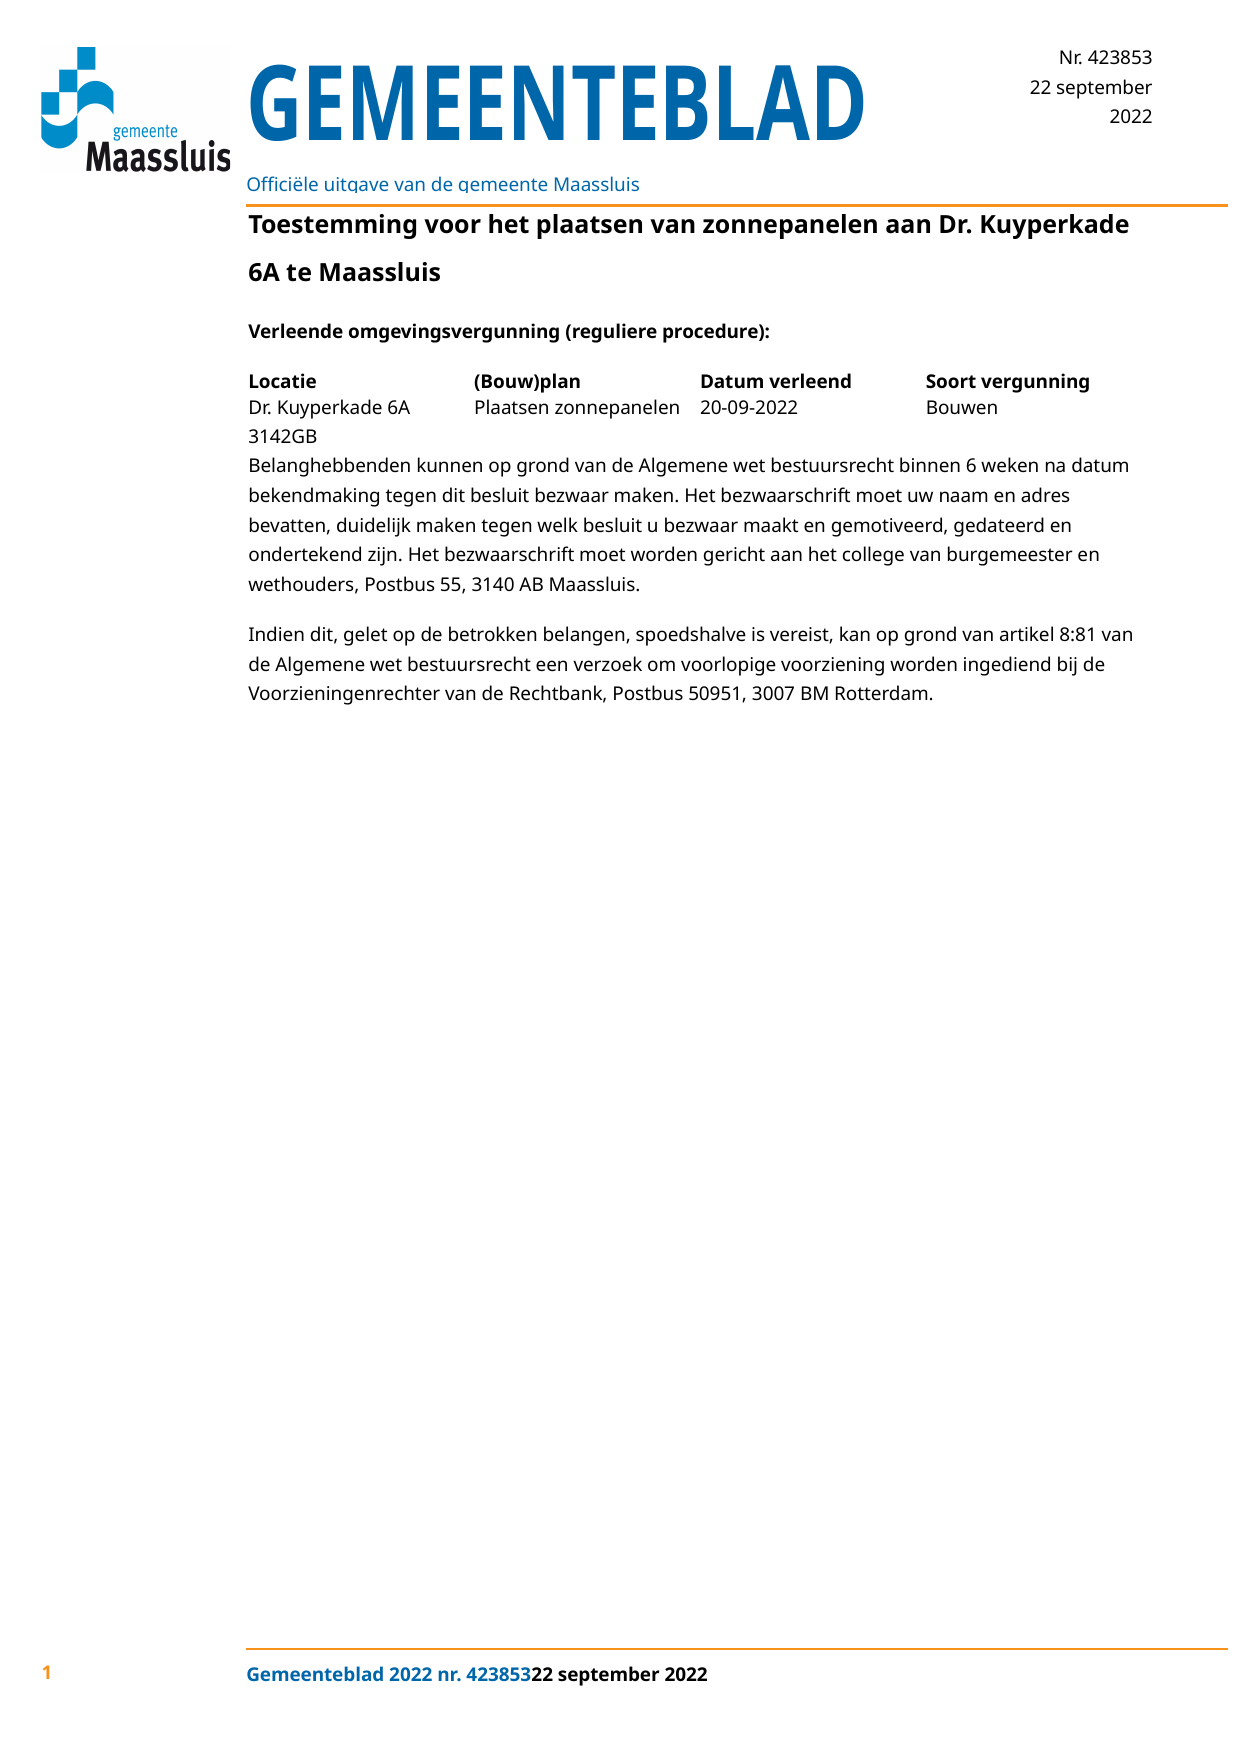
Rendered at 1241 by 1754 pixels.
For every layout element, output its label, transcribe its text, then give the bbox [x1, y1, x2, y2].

picture [41, 47, 77, 92]
table_cell Bouwen [926, 394, 1152, 449]
table_cell Dr. Kuyperkade 6A 3142GB [248, 394, 474, 449]
table_cell Plaatsen zonnepanelen [474, 394, 700, 449]
table_header (Bouw)plan [474, 369, 700, 394]
table_cell 20-09-2022 [700, 394, 926, 449]
table_header Soort vergunning [926, 369, 1152, 394]
table_header Datum verleend [700, 369, 926, 394]
text Indien dit, gelet op de betrokken belangen, spoedshalve is vereist, kan op grond van artikel 8:81 van de Algemene wet bestuursrecht een verzoek om voorlopige voorziening worden ingediend bij de Voorzieningenrechter van de Rechtbank, Postbus 50951, 3007 BM Rotterdam. [248, 621, 1152, 706]
text Belanghebbenden kunnen op grond van de Algemene wet bestuursrecht binnen 6 weken na datum bekendmaking tegen dit besluit bezwaar maken. Het bezwaarschrift moet uw naam en adres bevatten, duidelijk maken tegen welk besluit u bezwaar maakt en gemotiveerd, gedateerd en ondertekend zijn. Het bezwaarschrift moet worden gericht aan het college van burgemeester en wethouders, Postbus 55, 3140 AB Maassluis. [248, 453, 1152, 597]
picture [41, 47, 231, 172]
text Toestemming voor het plaatsen van zonnepanelen aan Dr. Kuyperkade 6A te Maassluis [248, 207, 1152, 288]
text Verleende omgevingsvergunning (reguliere procedure): [248, 318, 1152, 344]
table_header Locatie [248, 369, 474, 394]
